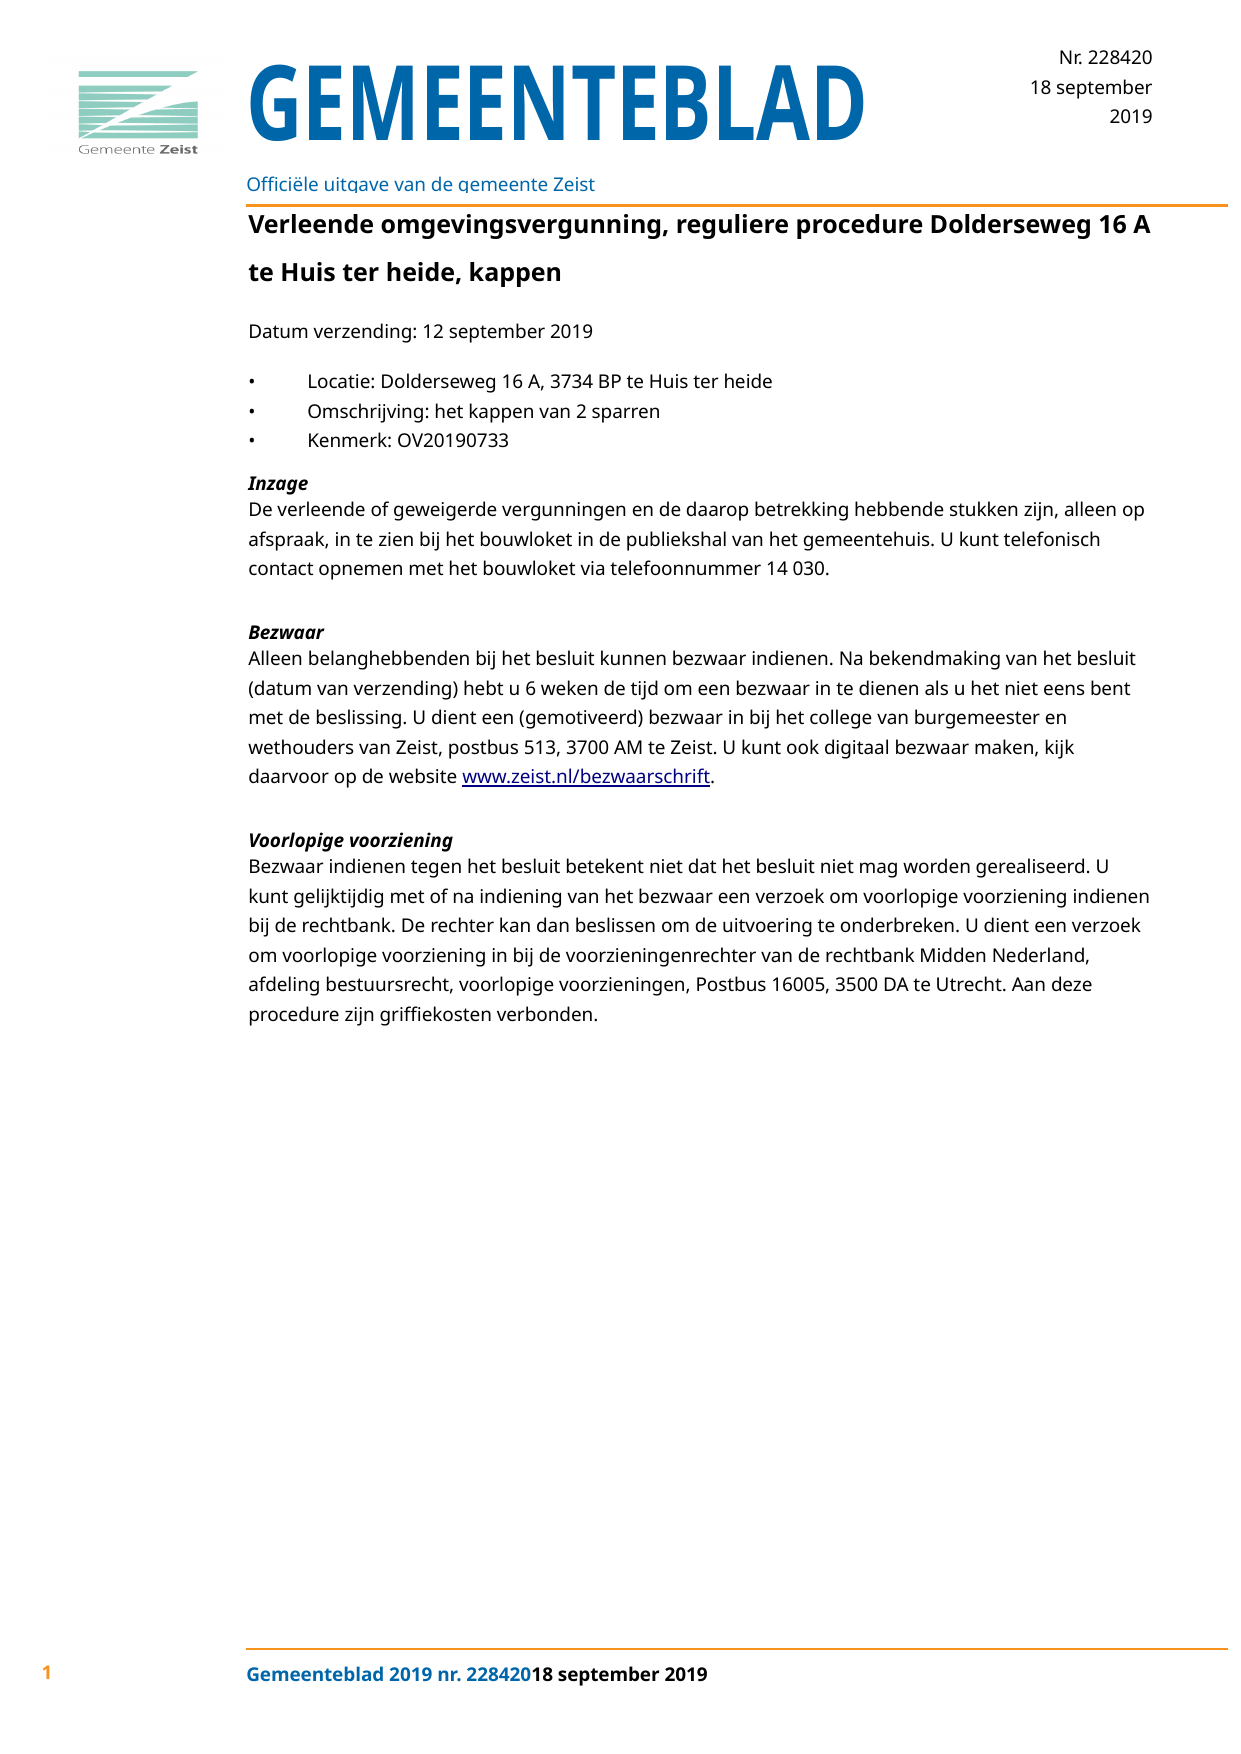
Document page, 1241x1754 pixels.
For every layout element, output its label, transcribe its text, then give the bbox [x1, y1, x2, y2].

picture [41, 47, 231, 172]
text Alleen belanghebbenden bij het besluit kunnen bezwaar indienen. Na bekendmaking van het besluit (datum van verzending) hebt u 6 weken de tijd om een bezwaar in te dienen als u het niet eens bent met de beslissing. U dient een (gemotiveerd) bezwaar in bij het college van burgemeester en wethouders van Zeist, postbus 513, 3700 AM te Zeist. U kunt ook digitaal bezwaar maken, kijk daarvoor op de website www.zeist.nl/bezwaarschrift. [248, 645, 1152, 789]
text Inzage [248, 471, 1152, 496]
list Locatie: Dolderseweg 16 A, 3734 BP te Huis ter heide [248, 368, 1152, 394]
text Voorlopige voorziening [248, 827, 1152, 853]
text Datum verzending: 12 september 2019 [248, 318, 1152, 344]
text De verleende of geweigerde vergunningen en de daarop betrekking hebbende stukken zijn, alleen op afspraak, in te zien bij het bouwloket in de publiekshal van het gemeentehuis. U kunt telefonisch contact opnemen met het bouwloket via telefoonnummer 14 030. [248, 496, 1152, 581]
text Bezwaar indienen tegen het besluit betekent niet dat het besluit niet mag worden gerealiseerd. U kunt gelijktijdig met of na indiening van het bezwaar een verzoek om voorlopige voorziening indienen bij de rechtbank. De rechter kan dan beslissen om de uitvoering te onderbreken. U dient een verzoek om voorlopige voorziening in bij de voorzieningenrechter van de rechtbank Midden Nederland, afdeling bestuursrecht, voorlopige voorzieningen, Postbus 16005, 3500 DA te Utrecht. Aan deze procedure zijn griffiekosten verbonden. [248, 853, 1152, 1027]
list Omschrijving: het kappen van 2 sparren [248, 398, 1152, 424]
list Kenmerk: OV20190733 [248, 427, 1152, 453]
text Bezwaar [248, 619, 1152, 645]
text Verleende omgevingsvergunning, reguliere procedure Dolderseweg 16 A te Huis ter heide, kappen [248, 207, 1152, 288]
